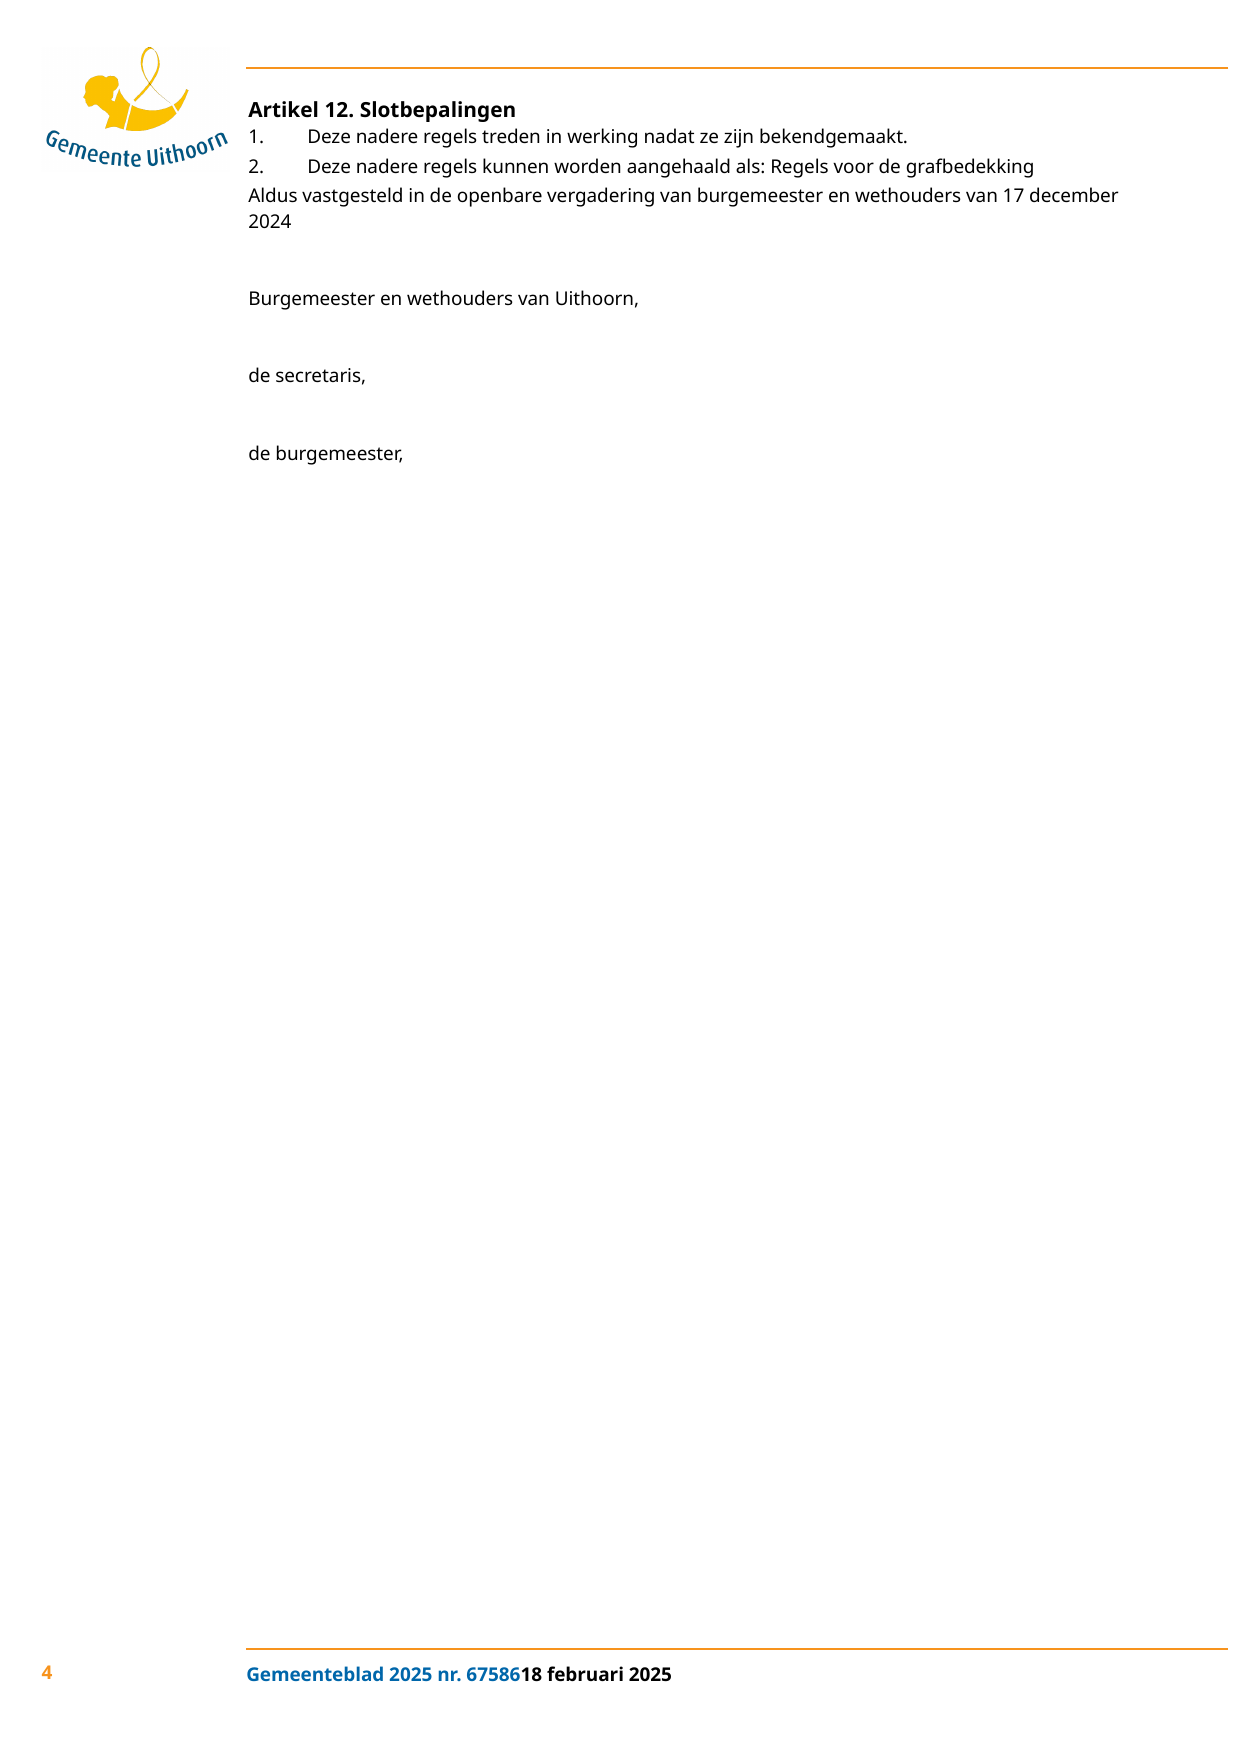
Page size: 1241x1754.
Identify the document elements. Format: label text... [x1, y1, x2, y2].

text de secretaris, [248, 362, 1152, 388]
text de burgemeester, [248, 440, 1152, 465]
picture [41, 47, 231, 172]
text Artikel 12. Slotbepalingen [248, 95, 1152, 123]
list Deze nadere regels kunnen worden aangehaald als: Regels voor de grafbedekking [248, 153, 1152, 178]
list Deze nadere regels treden in werking nadat ze zijn bekendgemaakt. [248, 123, 1152, 149]
text Aldus vastgesteld in de openbare vergadering van burgemeester en wethouders van 17 december 2024 [248, 182, 1152, 234]
text Burgemeester en wethouders van Uithoorn, [248, 285, 1152, 311]
